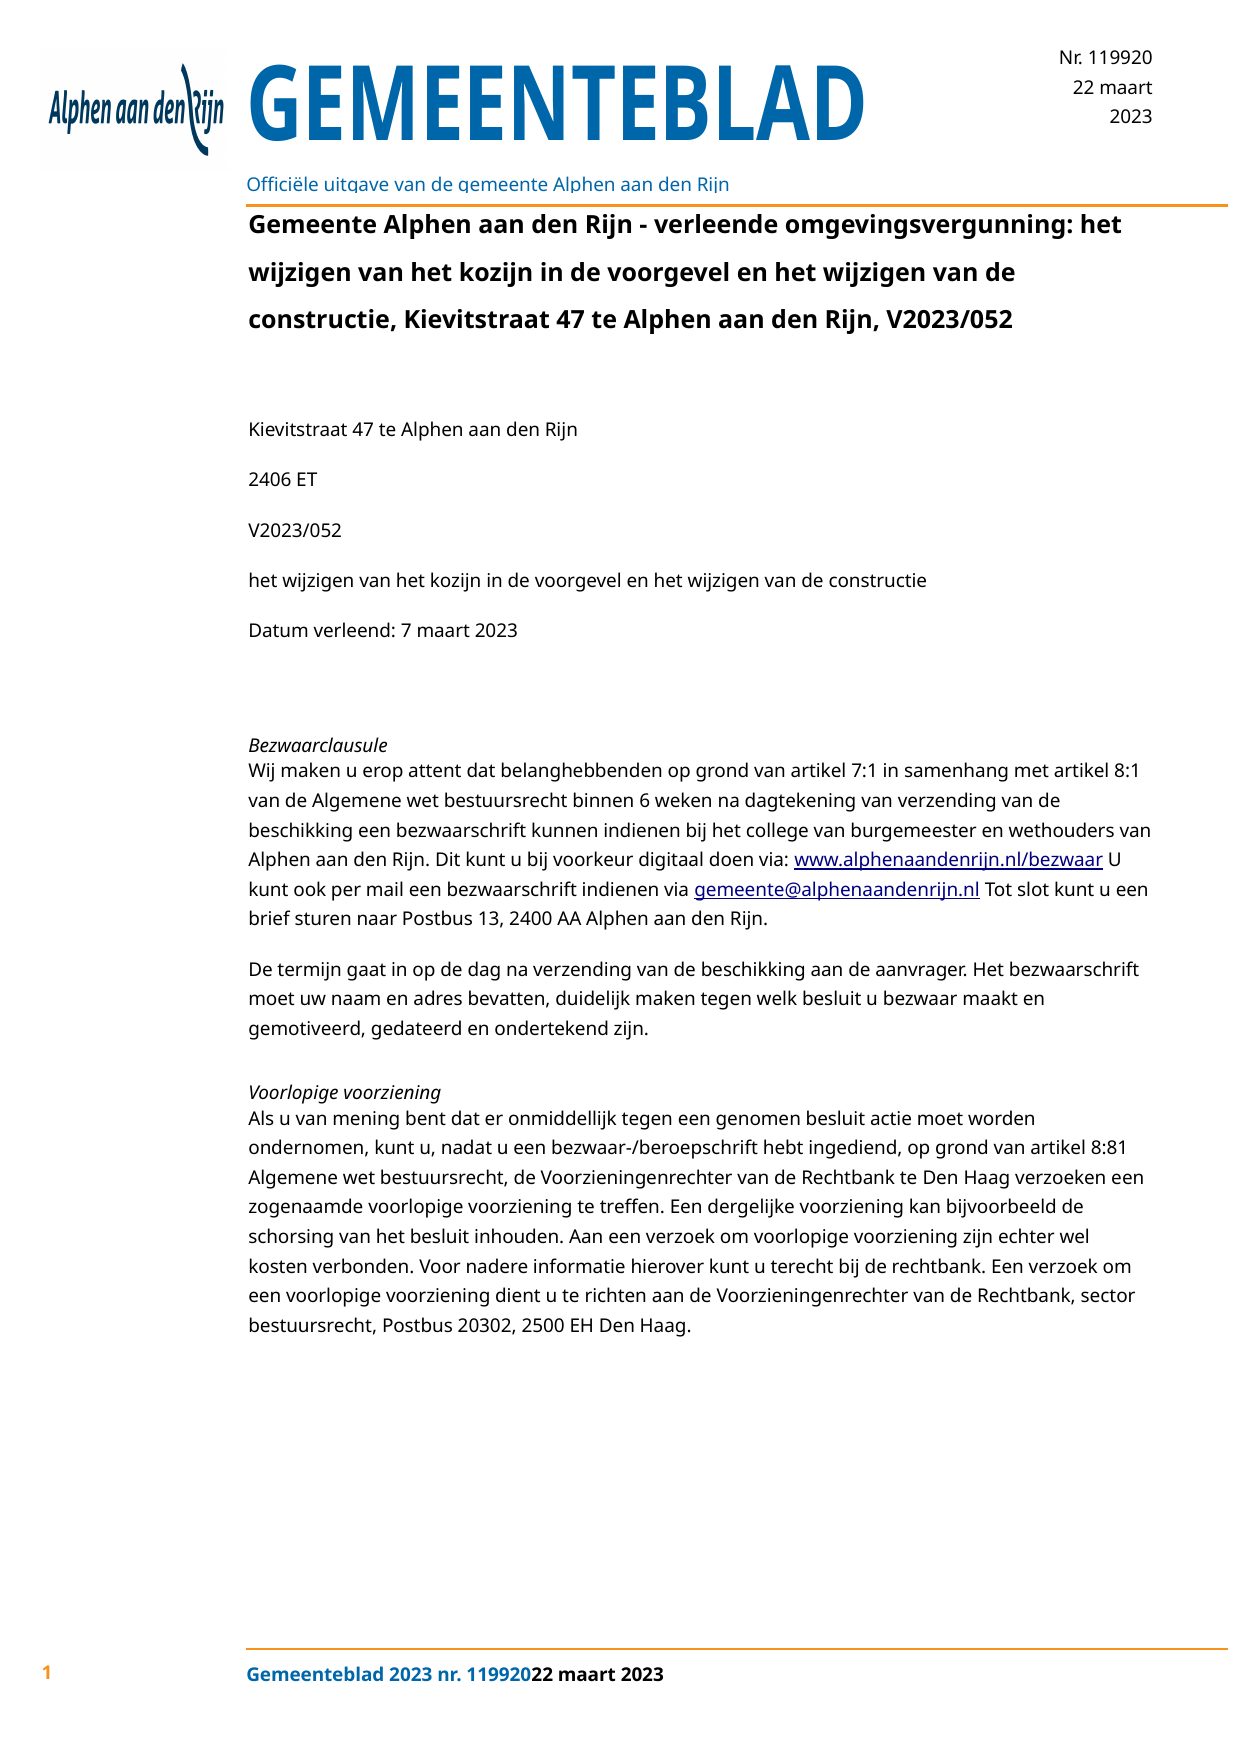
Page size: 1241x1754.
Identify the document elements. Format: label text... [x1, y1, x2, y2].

text Datum verleend: 7 maart 2023 [248, 618, 1152, 643]
text Voorlopige voorziening [248, 1079, 1152, 1105]
text Kievitstraat 47 te Alphen aan den Rijn [248, 416, 1152, 442]
text 2406 ET [248, 466, 1152, 492]
text V2023/052 [248, 517, 1152, 542]
picture [41, 47, 231, 172]
text het wijzigen van het kozijn in de voorgevel en het wijzigen van de constructie [248, 567, 1152, 593]
text De termijn gaat in op de dag na verzending van de beschikking aan de aanvrager. Het bezwaarschrift moet uw naam en adres bevatten, duidelijk maken tegen welk besluit u bezwaar maakt en gemotiveerd, gedateerd en ondertekend zijn. [248, 956, 1152, 1041]
text Bezwaarclausule [248, 732, 1152, 758]
text Als u van mening bent dat er onmiddellijk tegen een genomen besluit actie moet worden ondernomen, kunt u, nadat u een bezwaar-/beroepschrift hebt ingediend, op grond van artikel 8:81 Algemene wet bestuursrecht, de Voorzieningenrechter van de Rechtbank te Den Haag verzoeken een zogenaamde voorlopige voorziening te treffen. Een dergelijke voorziening kan bijvoorbeeld de schorsing van het besluit inhouden. Aan een verzoek om voorlopige voorziening zijn echter wel kosten verbonden. Voor nadere informatie hierover kunt u terecht bij de rechtbank. Een verzoek om een voorlopige voorziening dient u te richten aan de Voorzieningenrechter van de Rechtbank, sector bestuursrecht, Postbus 20302, 2500 EH Den Haag. [248, 1105, 1152, 1338]
text Gemeente Alphen aan den Rijn - verleende omgevingsvergunning: het wijzigen van het kozijn in de voorgevel en het wijzigen van de constructie, Kievitstraat 47 te Alphen aan den Rijn, V2023/052 [248, 207, 1152, 336]
text Wij maken u erop attent dat belanghebbenden op grond van artikel 7:1 in samenhang met artikel 8:1 van de Algemene wet bestuursrecht binnen 6 weken na dagtekening van verzending van de beschikking een bezwaarschrift kunnen indienen bij het college van burgemeester en wethouders van Alphen aan den Rijn. Dit kunt u bij voorkeur digitaal doen via: www.alphenaandenrijn.nl/bezwaar U kunt ook per mail een bezwaarschrift indienen via gemeente@alphenaandenrijn.nl Tot slot kunt u een brief sturen naar Postbus 13, 2400 AA Alphen aan den Rijn. [248, 758, 1152, 931]
